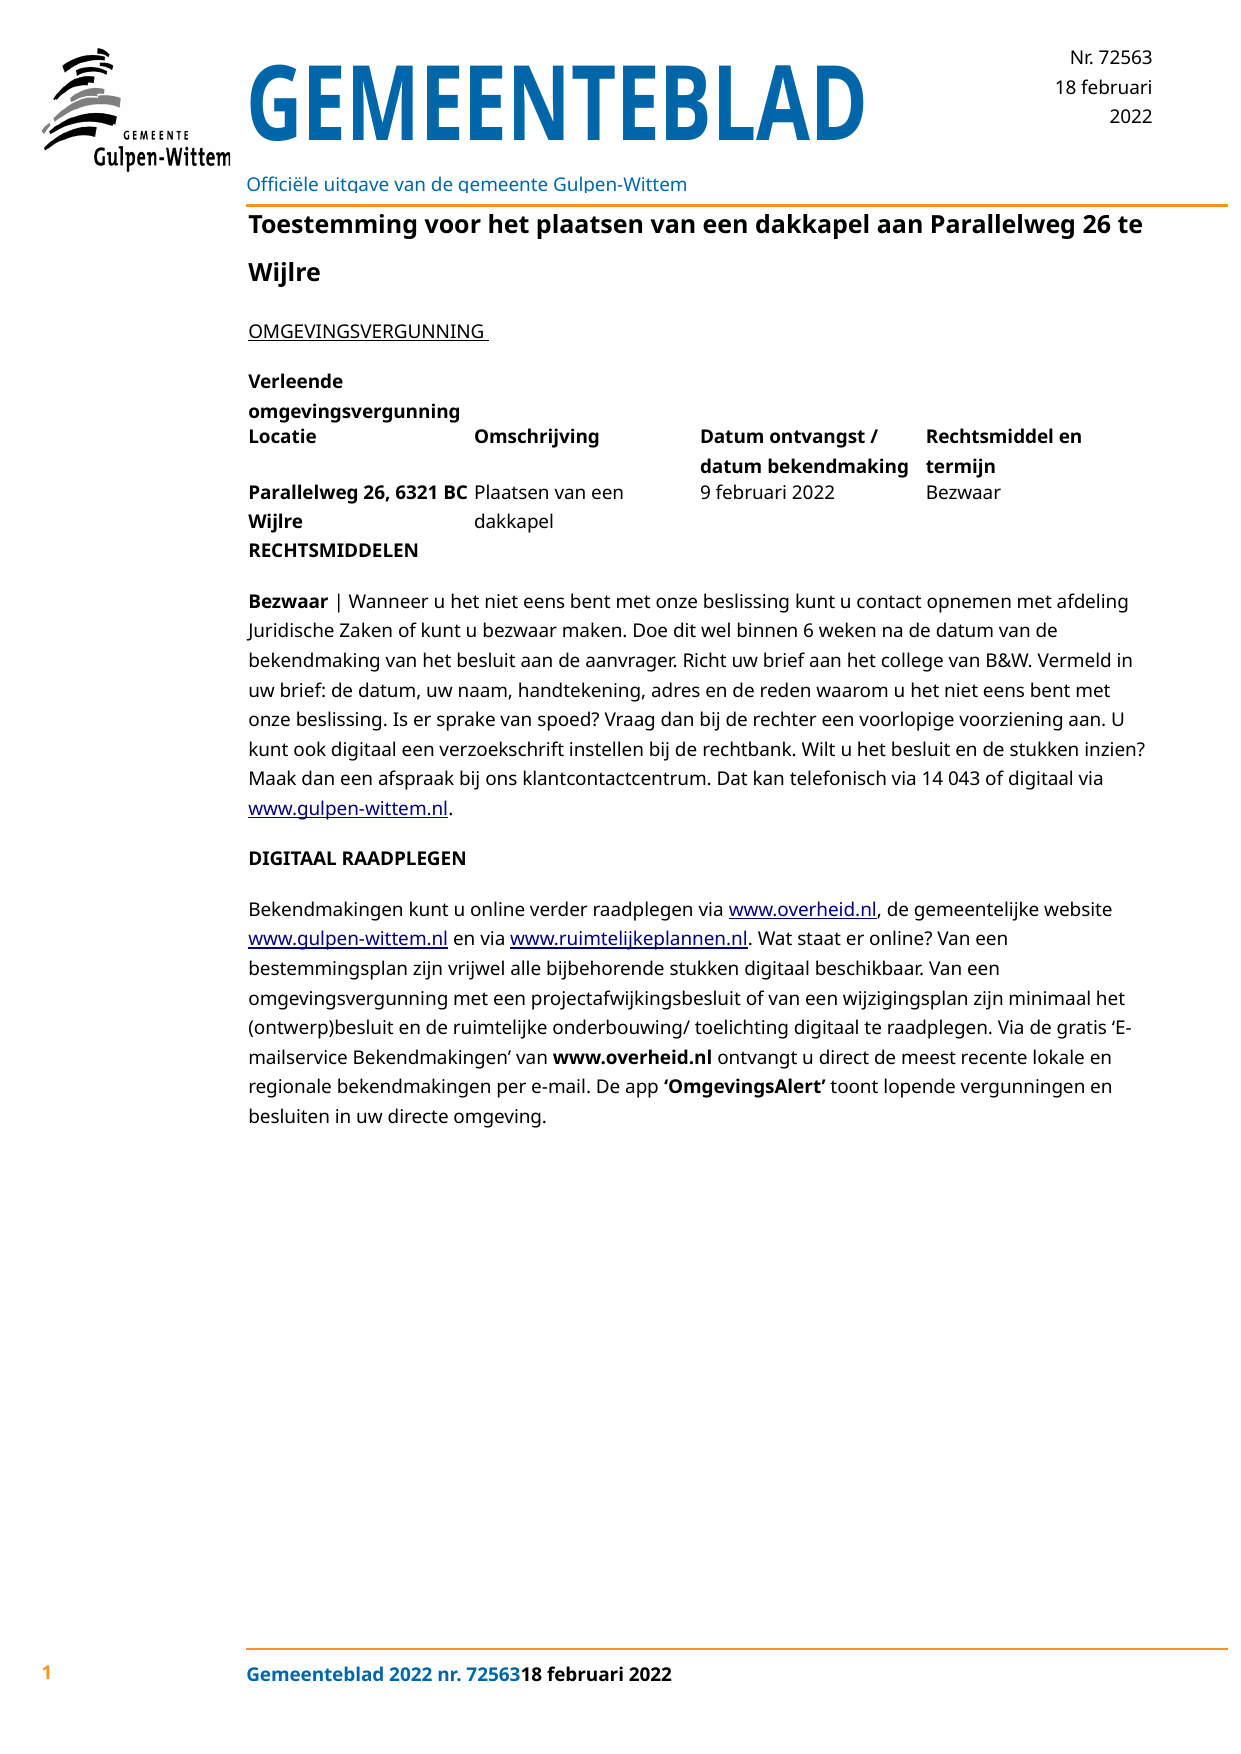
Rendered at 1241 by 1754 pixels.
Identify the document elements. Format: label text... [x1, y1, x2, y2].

text RECHTSMIDDELEN [248, 538, 1152, 563]
text Bekendmakingen kunt u online verder raadplegen via www.overheid.nl, de gemeentelijke website www.gulpen-wittem.nl en via www.ruimtelijkeplannen.nl. Wat staat er online? Van een bestemmingsplan zijn vrijwel alle bijbehorende stukken digitaal beschikbaar. Van een omgevingsvergunning met een projectafwijkingsbesluit of van een wijzigingsplan zijn minimaal het (ontwerp)besluit en de ruimtelijke onderbouwing/ toelichting digitaal te raadplegen. Via de gratis ‘E-mailservice Bekendmakingen’ van www.overheid.nl ontvangt u direct de meest recente lokale en regionale bekendmakingen per e-mail. De app ‘OmgevingsAlert’ toont lopende vergunningen en besluiten in uw directe omgeving. [248, 896, 1152, 1129]
text DIGITAAL RAADPLEGEN [248, 846, 1152, 871]
table_cell Rechtsmiddel en termijn [926, 424, 1152, 479]
table_header [926, 369, 1152, 424]
table_cell Omschrijving [474, 424, 700, 479]
table_cell Plaatsen van een dakkapel [474, 479, 700, 534]
table_header Verleende omgevingsvergunning [248, 369, 474, 424]
table_cell Locatie [248, 424, 474, 479]
table_cell Datum ontvangst / datum bekendmaking [700, 424, 926, 479]
table_cell 9 februari 2022 [700, 479, 926, 534]
text Bezwaar | Wanneer u het niet eens bent met onze beslissing kunt u contact opnemen met afdeling Juridische Zaken of kunt u bezwaar maken. Doe dit wel binnen 6 weken na de datum van de bekendmaking van het besluit aan de aanvrager. Richt uw brief aan het college van B&W. Vermeld in uw brief: de datum, uw naam, handtekening, adres en de reden waarom u het niet eens bent met onze beslissing. Is er sprake van spoed? Vraag dan bij de rechter een voorlopige voorziening aan. U kunt ook digitaal een verzoekschrift instellen bij de rechtbank. Wilt u het besluit en de stukken inzien? Maak dan een afspraak bij ons klantcontactcentrum. Dat kan telefonisch via 14 043 of digitaal via www.gulpen-wittem.nl. [248, 588, 1152, 821]
table_cell Bezwaar [926, 479, 1152, 534]
table_header [700, 369, 926, 424]
text Toestemming voor het plaatsen van een dakkapel aan Parallelweg 26 te Wijlre [248, 207, 1152, 288]
table_header [474, 369, 700, 424]
text OMGEVINGSVERGUNNING [248, 318, 1152, 344]
picture [41, 47, 231, 172]
table_cell Parallelweg 26, 6321 BC Wijlre [248, 479, 474, 534]
